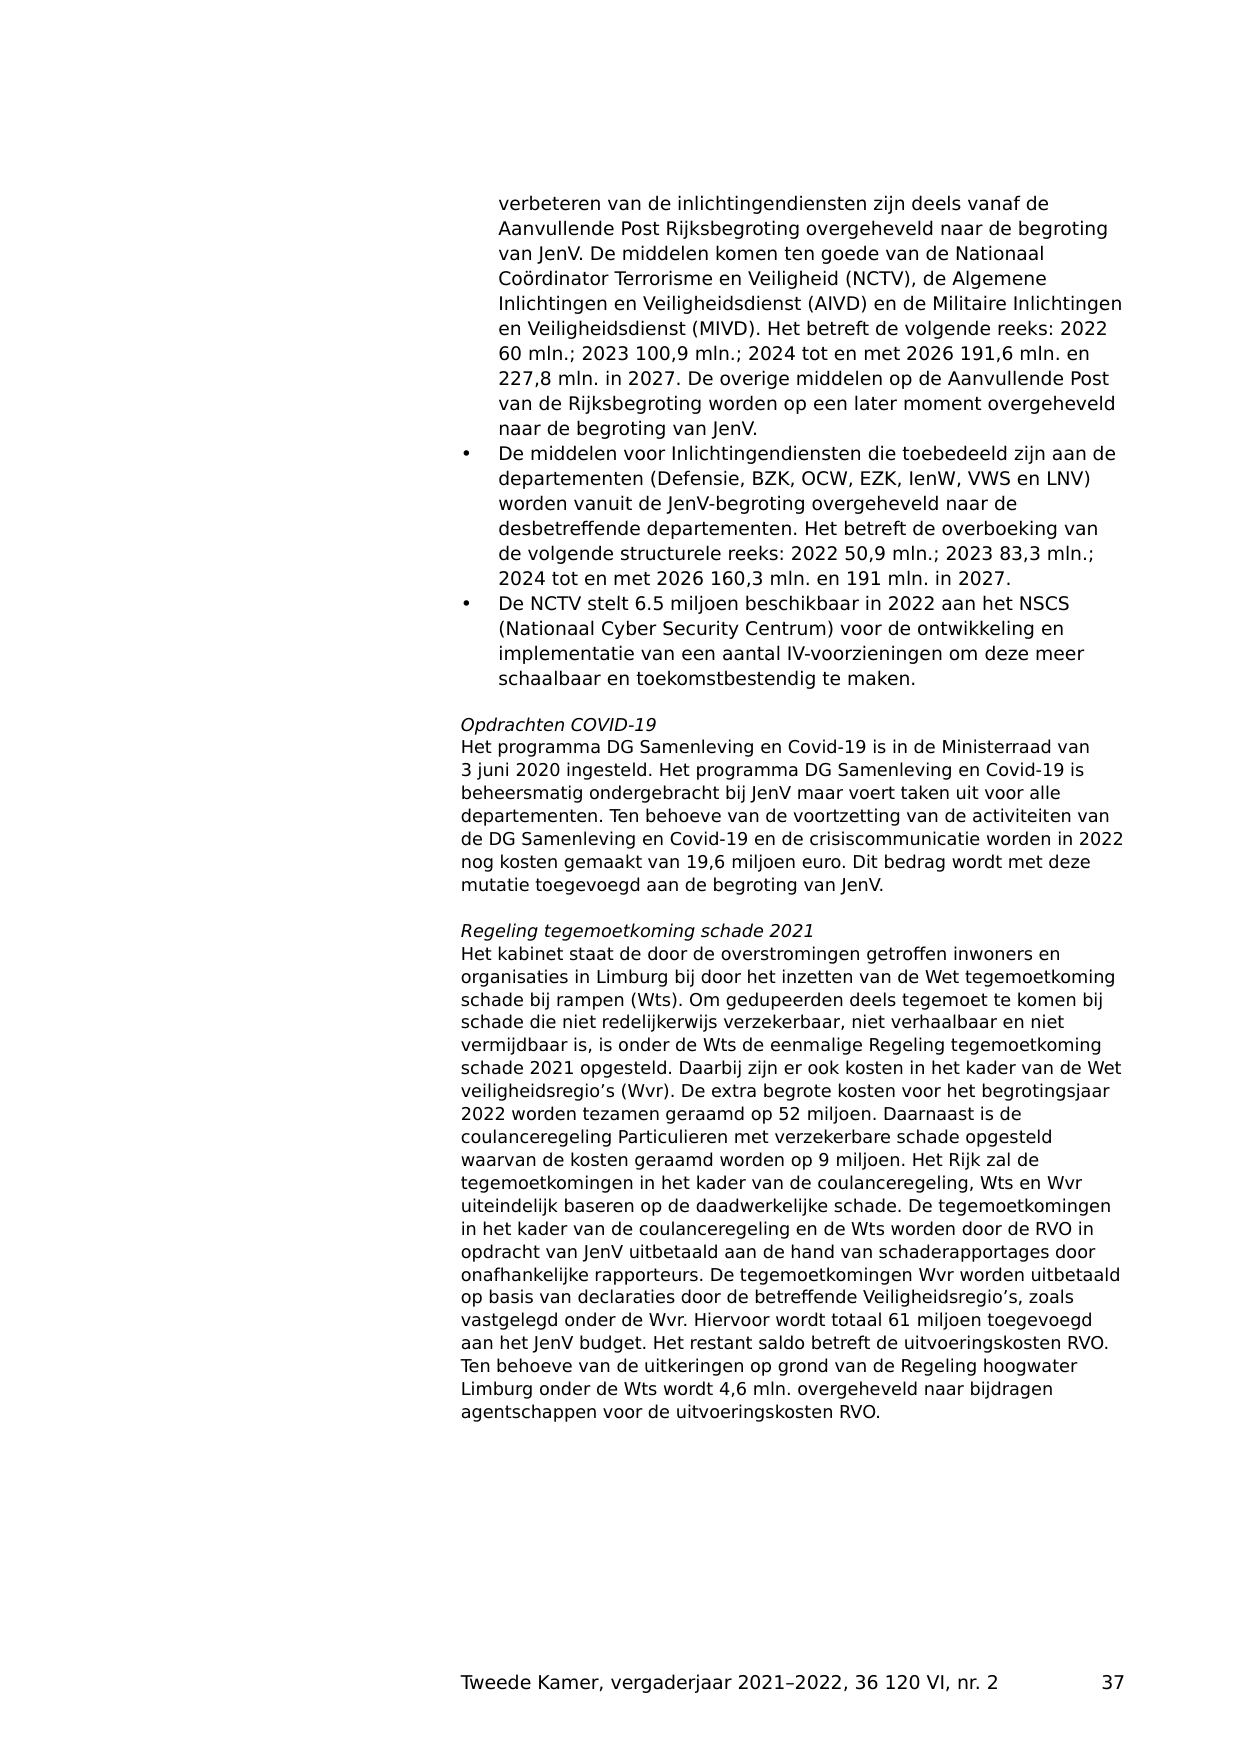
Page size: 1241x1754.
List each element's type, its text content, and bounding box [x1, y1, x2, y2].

list De NCTV stelt 6.5 miljoen beschikbaar in 2022 aan het NSCS (Nationaal Cyber Security Centrum) voor de ontwikkeling en implementatie van een aantal IV-voorzieningen om deze meer schaalbaar en toekomstbestendig te maken. [461, 591, 1125, 691]
list De middelen voor Inlichtingendiensten die toebedeeld zijn aan de departementen (Defensie, BZK, OCW, EZK, IenW, VWS en LNV) worden vanuit de JenV-begroting overgeheveld naar de desbetreffende departementen. Het betreft de overboeking van de volgende structurele reeks: 2022 50,9 mln.; 2023 83,3 mln.; 2024 tot en met 2026 160,3 mln. en 191 mln. in 2027. [461, 441, 1125, 591]
list verbeteren van de inlichtingendiensten zijn deels vanaf de Aanvullende Post Rijksbegroting overgeheveld naar de begroting van JenV. De middelen komen ten goede van de Nationaal Coördinator Terrorisme en Veiligheid (NCTV), de Algemene Inlichtingen en Veiligheidsdienst (AIVD) en de Militaire Inlichtingen en Veiligheidsdienst (MIVD). Het betreft de volgende reeks: 2022 60 mln.; 2023 100,9 mln.; 2024 tot en met 2026 191,6 mln. en 227,8 mln. in 2027. De overige middelen op de Aanvullende Post van de Rijksbegroting worden op een later moment overgeheveld naar de begroting van JenV. [461, 191, 1125, 441]
text Regeling tegemoetkoming schade 2021 Het kabinet staat de door de overstromingen getroffen inwoners en organisaties in Limburg bij door het inzetten van de Wet tegemoetkoming schade bij rampen (Wts). Om gedupeerden deels tegemoet te komen bij schade die niet redelijkerwijs verzekerbaar, niet verhaalbaar en niet vermijdbaar is, is onder de Wts de eenmalige Regeling tegemoetkoming schade 2021 opgesteld. Daarbij zijn er ook kosten in het kader van de Wet veiligheidsregio’s (Wvr). De extra begrote kosten voor het begrotingsjaar 2022 worden tezamen geraamd op 52 miljoen. Daarnaast is de coulanceregeling Particulieren met verzekerbare schade opgesteld waarvan de kosten geraamd worden op 9 miljoen. Het Rijk zal de tegemoetkomingen in het kader van de coulanceregeling, Wts en Wvr uiteindelijk baseren op de daadwerkelijke schade. De tegemoetkomingen in het kader van de coulanceregeling en de Wts worden door de RVO in opdracht van JenV uitbetaald aan de hand van schaderapportages door onafhankelijke rapporteurs. De tegemoetkomingen Wvr worden uitbetaald op basis van declaraties door de betreffende Veiligheidsregio’s, zoals vastgelegd onder de Wvr. Hiervoor wordt totaal 61 miljoen toegevoegd aan het JenV budget. Het restant saldo betreft de uitvoeringskosten RVO. Ten behoeve van de uitkeringen op grond van de Regeling hoogwater Limburg onder de Wts wordt 4,6 mln. overgeheveld naar bijdragen agentschappen voor de uitvoeringskosten RVO. [461, 919, 1125, 1446]
text Opdrachten COVID-19 Het programma DG Samenleving en Covid-19 is in de Ministerraad van 3 juni 2020 ingesteld. Het programma DG Samenleving en Covid-19 is beheersmatig ondergebracht bij JenV maar voert taken uit voor alle departementen. Ten behoeve van de voortzetting van de activiteiten van de DG Samenleving en Covid-19 en de crisiscommunicatie worden in 2022 nog kosten gemaakt van 19,6 miljoen euro. Dit bedrag wordt met deze mutatie toegevoegd aan de begroting van JenV. [461, 713, 1125, 896]
